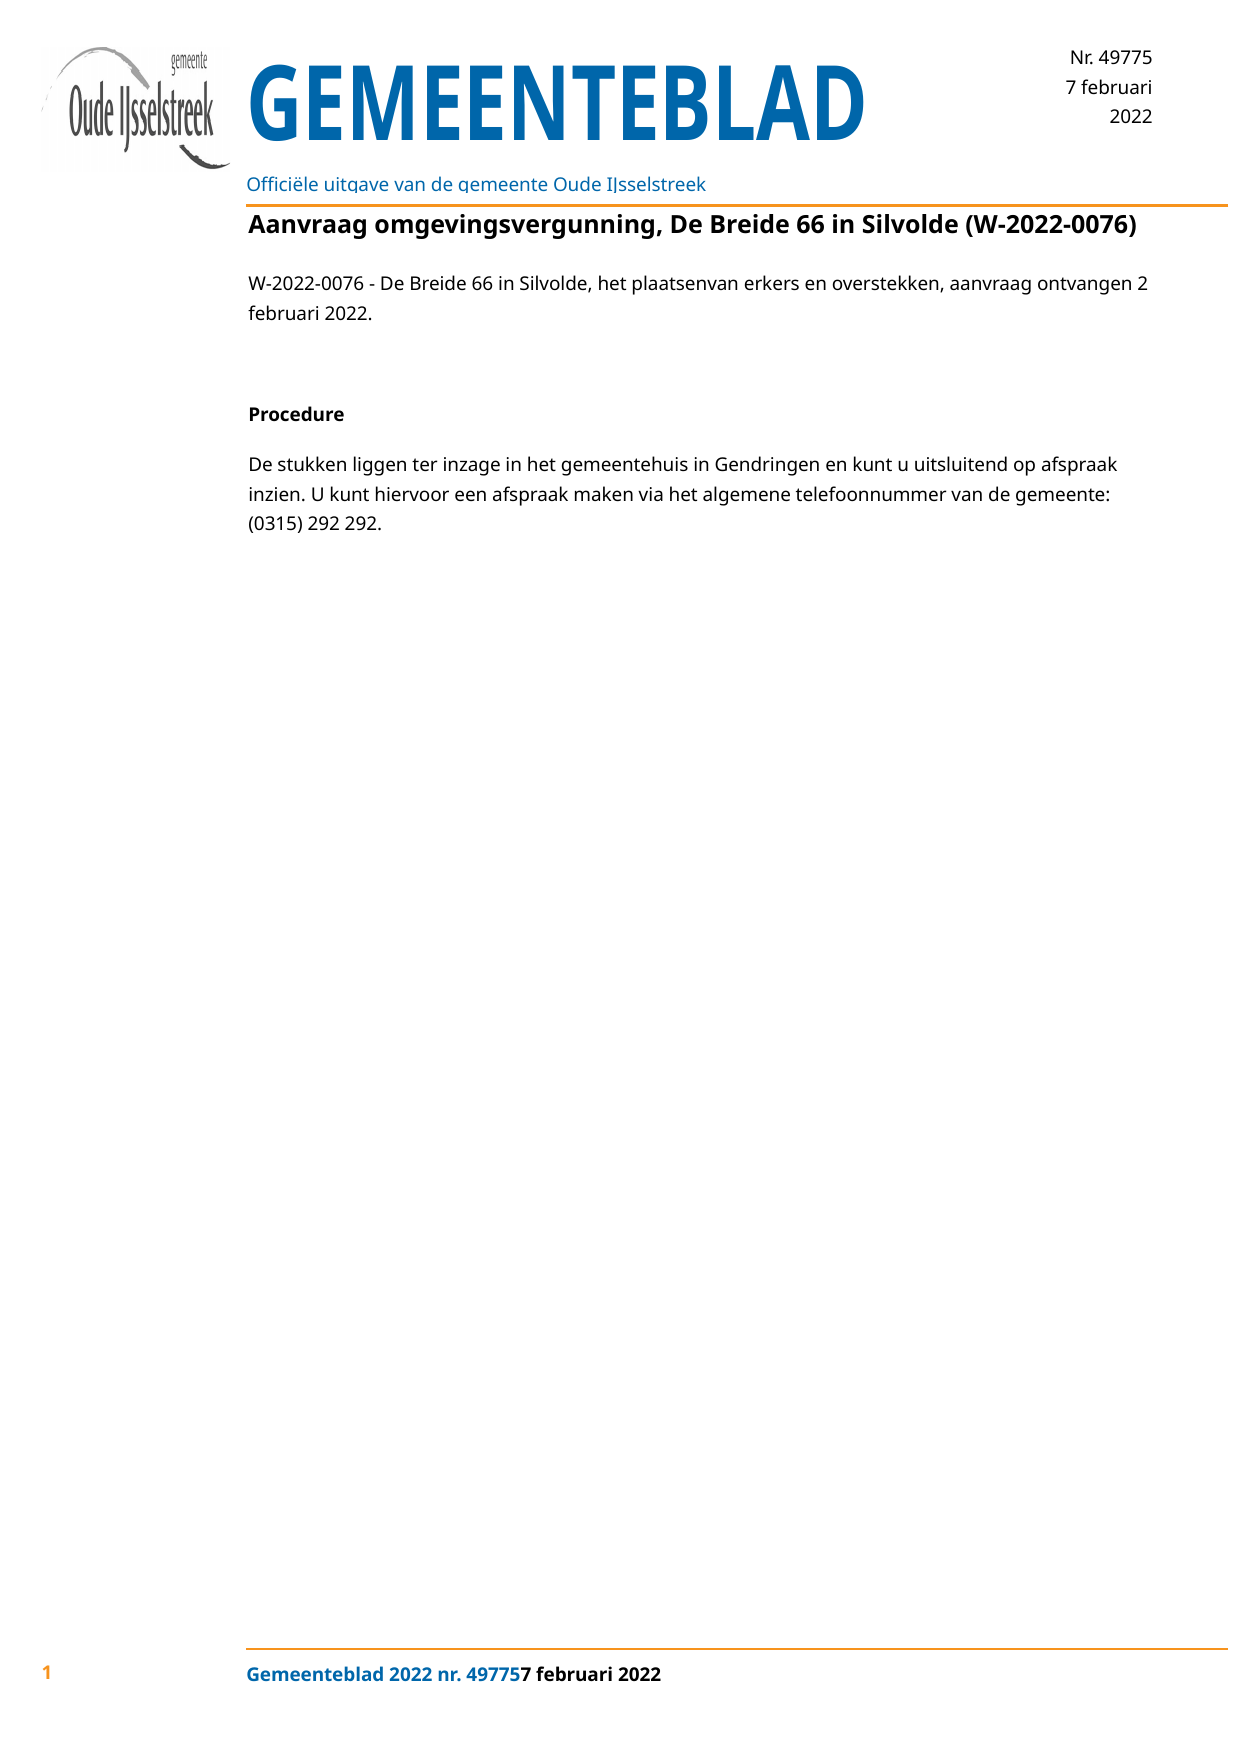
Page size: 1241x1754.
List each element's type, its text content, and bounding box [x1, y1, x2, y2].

text W-2022-0076 - De Breide 66 in Silvolde, het plaatsenvan erkers en overstekken, aanvraag ontvangen 2 februari 2022. [248, 270, 1152, 326]
text Procedure [248, 401, 1152, 426]
picture [41, 47, 231, 172]
text Aanvraag omgevingsvergunning, De Breide 66 in Silvolde (W-2022-0076) [248, 207, 1152, 241]
text De stukken liggen ter inzage in het gemeentehuis in Gendringen en kunt u uitsluitend op afspraak inzien. U kunt hiervoor een afspraak maken via het algemene telefoonnummer van de gemeente: (0315) 292 292. [248, 451, 1152, 536]
